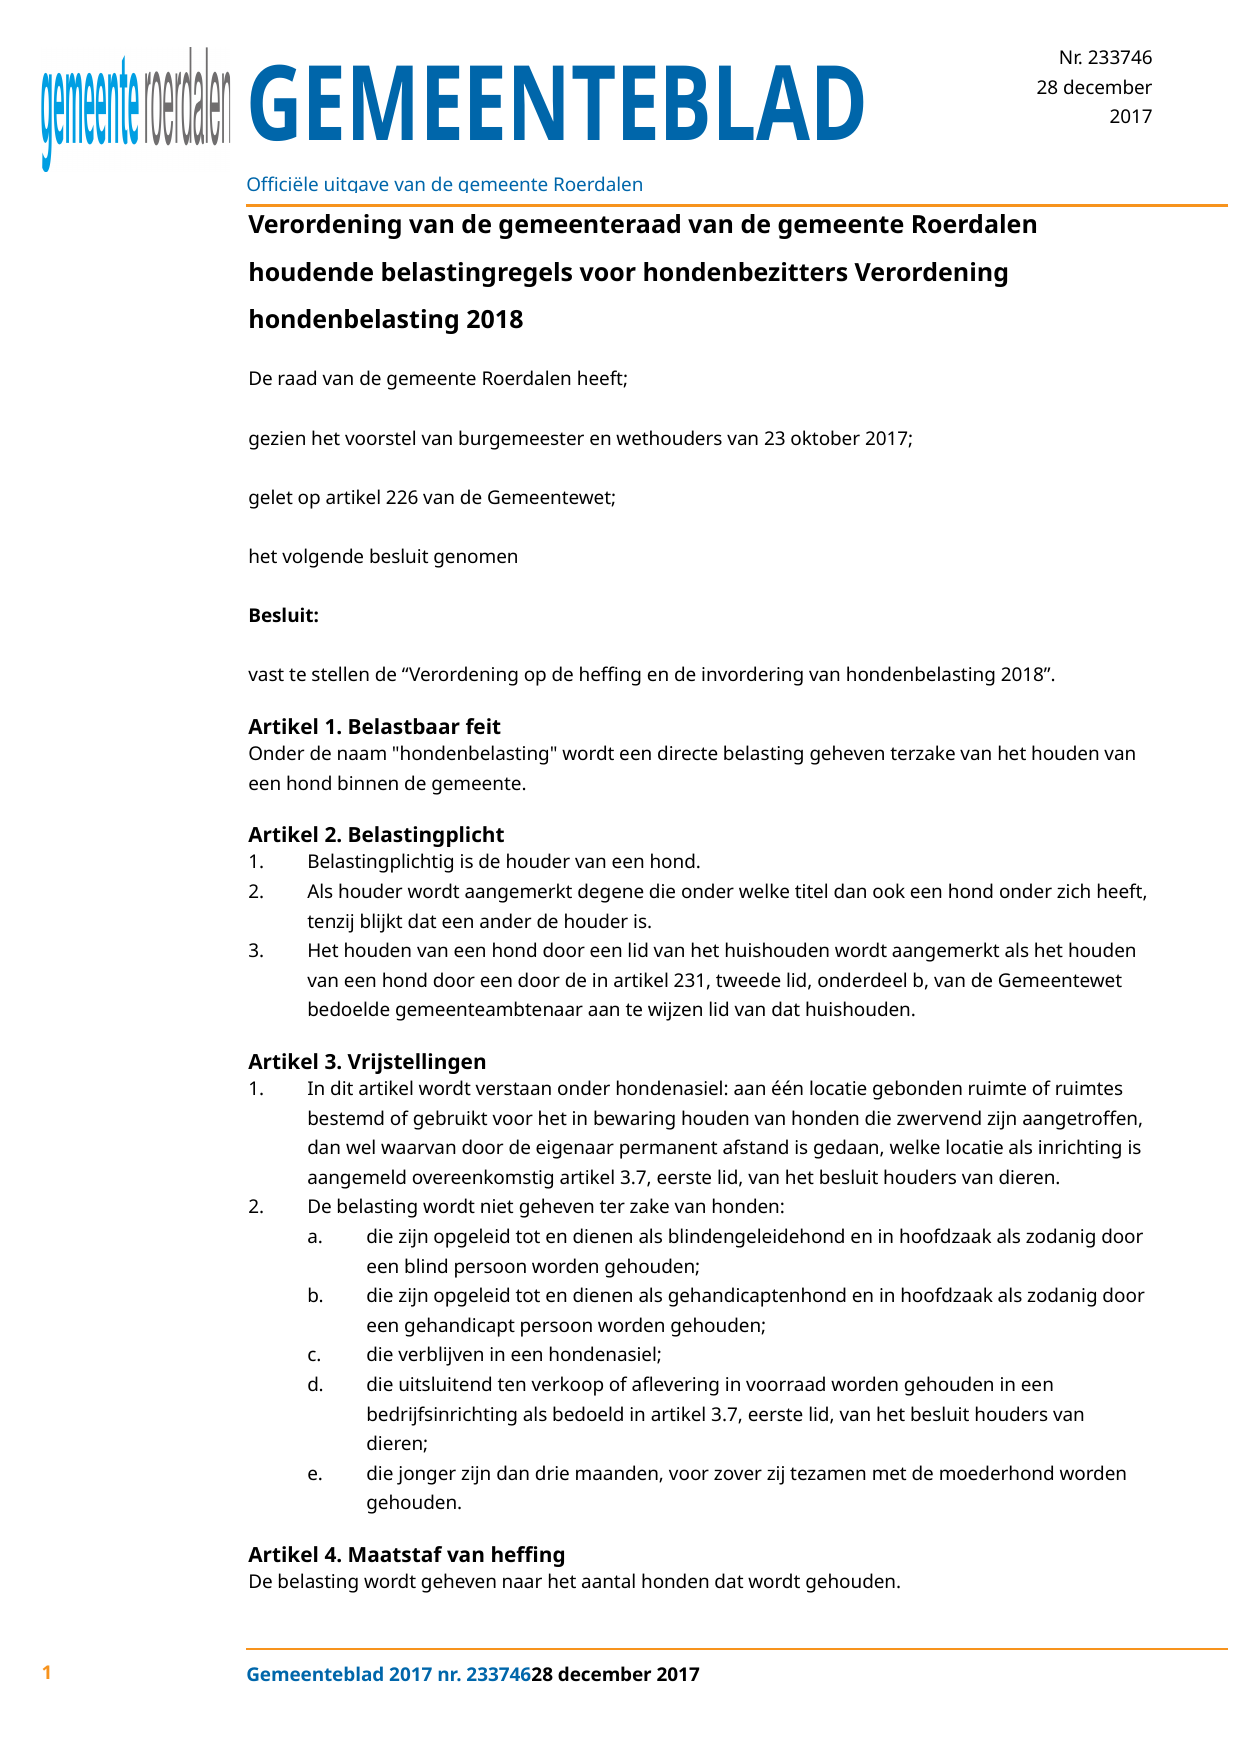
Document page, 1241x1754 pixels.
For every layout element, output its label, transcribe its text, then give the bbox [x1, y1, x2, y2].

text Artikel 1. Belastbaar feit [248, 712, 1152, 740]
list In dit artikel wordt verstaan onder hondenasiel: aan één locatie gebonden ruimte of ruimtes bestemd of gebruikt voor het in bewaring houden van honden die zwervend zijn aangetroffen, dan wel waarvan door de eigenaar permanent afstand is gedaan, welke locatie als inrichting is aangemeld overeenkomstig artikel 3.7, eerste lid, van het besluit houders van dieren. [248, 1075, 1152, 1190]
list die jonger zijn dan drie maanden, voor zover zij tezamen met de moederhond worden gehouden. [307, 1460, 1152, 1515]
list die verblijven in een hondenasiel; [307, 1342, 1152, 1367]
text Onder de naam "hondenbelasting" wordt een directe belasting geheven terzake van het houden van een hond binnen de gemeente. [248, 740, 1152, 796]
list Het houden van een hond door een lid van het huishouden wordt aangemerkt als het houden van een hond door een door de in artikel 231, tweede lid, onderdeel b, van de Gemeentewet bedoelde gemeenteambtenaar aan te wijzen lid van dat huishouden. [248, 937, 1152, 1022]
text gezien het voorstel van burgemeester en wethouders van 23 oktober 2017; [248, 425, 1152, 450]
list die uitsluitend ten verkoop of aflevering in voorraad worden gehouden in een bedrijfsinrichting als bedoeld in artikel 3.7, eerste lid, van het besluit houders van dieren; [307, 1371, 1152, 1456]
text Verordening van de gemeenteraad van de gemeente Roerdalen houdende belastingregels voor hondenbezitters Verordening hondenbelasting 2018 [248, 207, 1152, 336]
text Artikel 4. Maatstaf van heffing [248, 1540, 1152, 1568]
list De belasting wordt niet geheven ter zake van honden: [248, 1194, 1152, 1219]
text gelet op artikel 226 van de Gemeentewet; [248, 484, 1152, 509]
text Artikel 3. Vrijstellingen [248, 1047, 1152, 1075]
list Als houder wordt aangemerkt degene die onder welke titel dan ook een hond onder zich heeft, tenzij blijkt dat een ander de houder is. [248, 878, 1152, 933]
list die zijn opgeleid tot en dienen als blindengeleidehond en in hoofdzaak als zodanig door een blind persoon worden gehouden; [307, 1223, 1152, 1279]
picture [41, 134, 48, 172]
list Belastingplichtig is de houder van een hond. [248, 849, 1152, 874]
text vast te stellen de “Verordening op de heffing en de invordering van hondenbelasting 2018”. [248, 661, 1152, 687]
text De belasting wordt geheven naar het aantal honden dat wordt gehouden. [248, 1568, 1152, 1594]
picture [41, 47, 231, 172]
text Besluit: [248, 602, 1152, 628]
text De raad van de gemeente Roerdalen heeft; [248, 366, 1152, 391]
text het volgende besluit genomen [248, 543, 1152, 569]
list die zijn opgeleid tot en dienen als gehandicaptenhond en in hoofdzaak als zodanig door een gehandicapt persoon worden gehouden; [307, 1282, 1152, 1338]
text Artikel 2. Belastingplicht [248, 820, 1152, 849]
